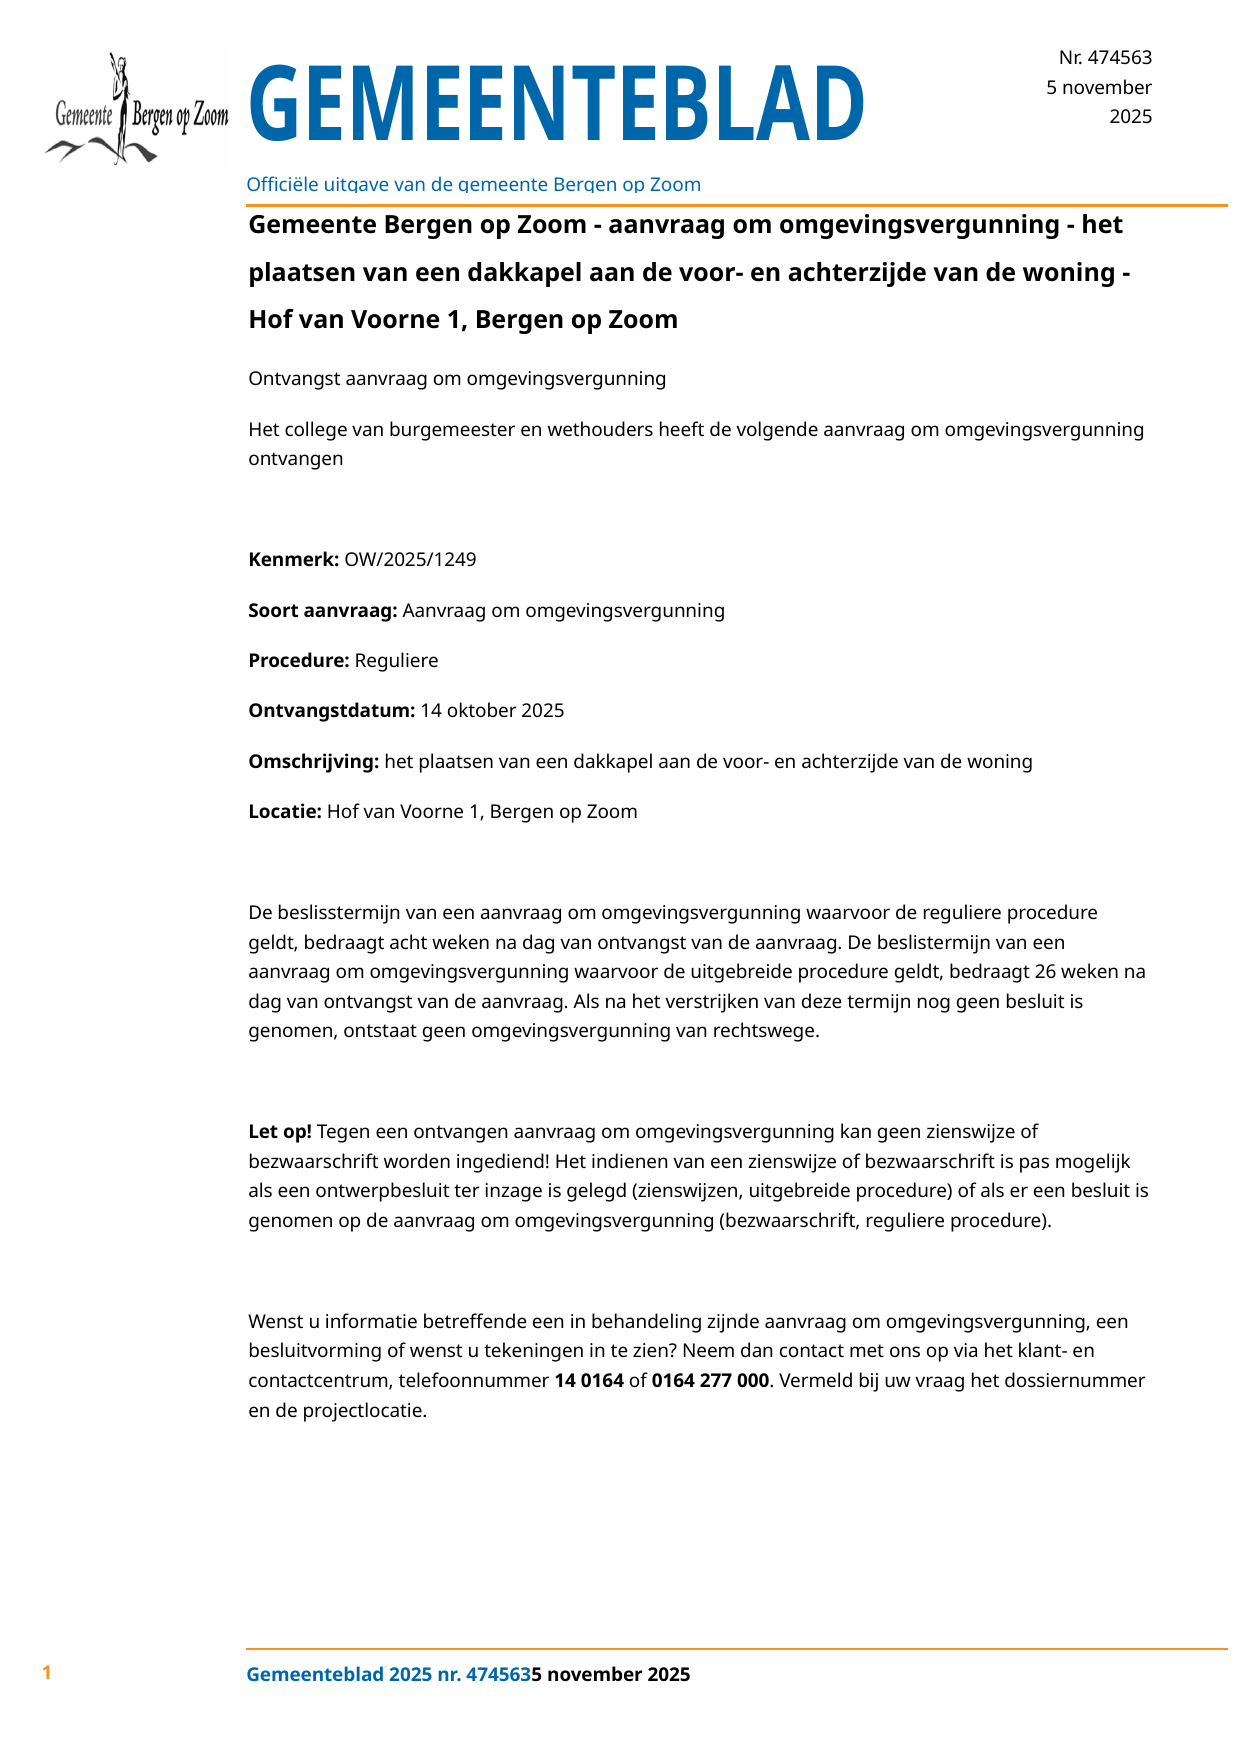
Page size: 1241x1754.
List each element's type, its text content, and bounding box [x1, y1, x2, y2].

text Procedure: Reguliere [248, 647, 1152, 673]
text Ontvangstdatum: 14 oktober 2025 [248, 698, 1152, 723]
text Het college van burgemeester en wethouders heeft de volgende aanvraag om omgevingsvergunning ontvangen [248, 416, 1152, 471]
text Wenst u informatie betreffende een in behandeling zijnde aanvraag om omgevingsvergunning, een besluitvorming of wenst u tekeningen in te zien? Neem dan contact met ons op via het klant- en contactcentrum, telefoonnummer 14 0164 of 0164 277 000. Vermeld bij uw vraag het dossiernummer en de projectlocatie. [248, 1308, 1152, 1422]
text Locatie: Hof van Voorne 1, Bergen op Zoom [248, 798, 1152, 824]
text Let op! Tegen een ontvangen aanvraag om omgevingsvergunning kan geen zienswijze of bezwaarschrift worden ingediend! Het indienen van een zienswijze of bezwaarschrift is pas mogelijk als een ontwerpbesluit ter inzage is gelegd (zienswijzen, uitgebreide procedure) of als er een besluit is genomen op de aanvraag om omgevingsvergunning (bezwaarschrift, reguliere procedure). [248, 1118, 1152, 1233]
text Kenmerk: OW/2025/1249 [248, 546, 1152, 572]
text Omschrijving: het plaatsen van een dakkapel aan de voor- en achterzijde van de woning [248, 748, 1152, 774]
text Soort aanvraag: Aanvraag om omgevingsvergunning [248, 597, 1152, 622]
text Gemeente Bergen op Zoom - aanvraag om omgevingsvergunning - het plaatsen van een dakkapel aan de voor- en achterzijde van de woning - Hof van Voorne 1, Bergen op Zoom [248, 207, 1152, 336]
text De beslisstermijn van een aanvraag om omgevingsvergunning waarvoor de reguliere procedure geldt, bedraagt acht weken na dag van ontvangst van de aanvraag. De beslistermijn van een aanvraag om omgevingsvergunning waarvoor de uitgebreide procedure geldt, bedraagt 26 weken na dag van ontvangst van de aanvraag. Als na het verstrijken van deze termijn nog geen besluit is genomen, ontstaat geen omgevingsvergunning van rechtswege. [248, 899, 1152, 1043]
picture [41, 47, 231, 172]
text Ontvangst aanvraag om omgevingsvergunning [248, 366, 1152, 391]
